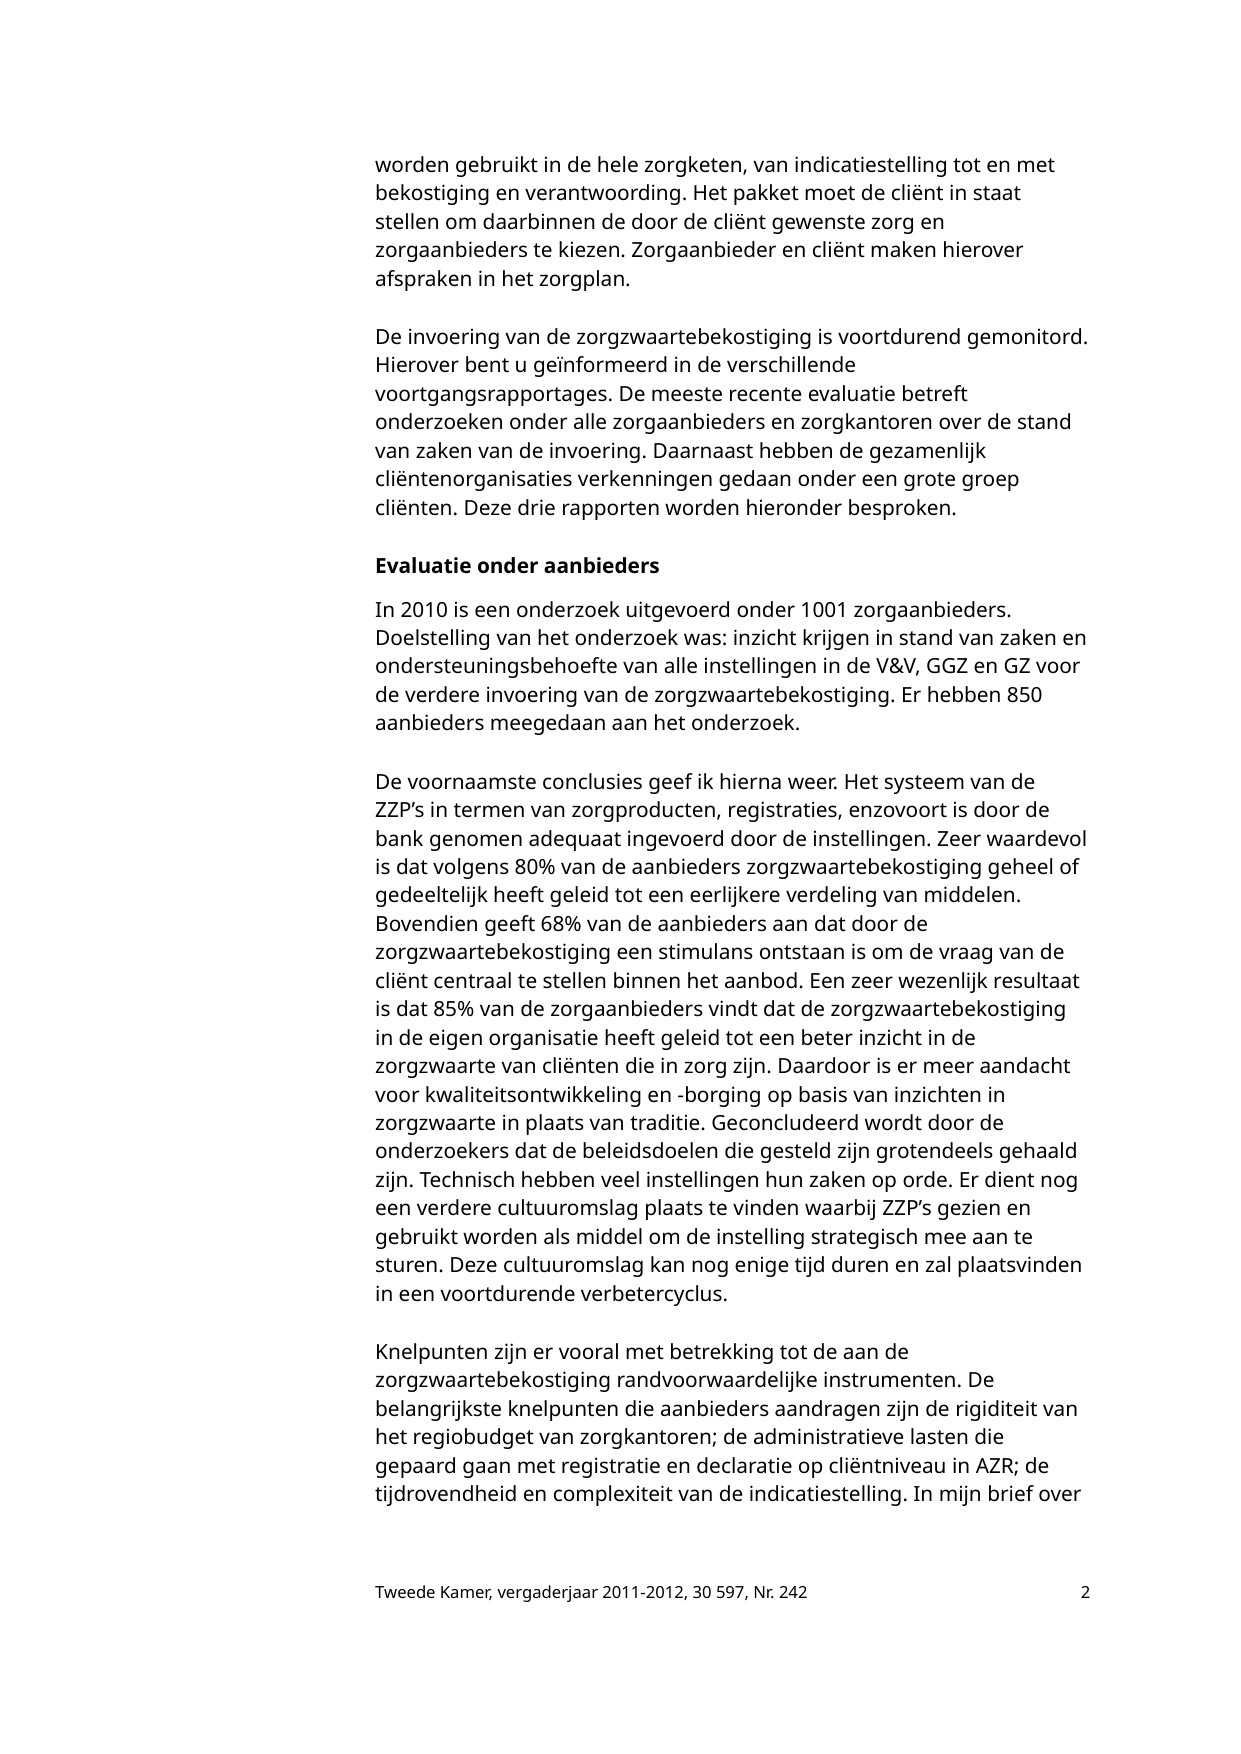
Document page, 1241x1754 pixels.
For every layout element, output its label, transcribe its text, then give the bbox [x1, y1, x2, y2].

text Evaluatie onder aanbieders [375, 551, 1090, 580]
text In 2010 is een onderzoek uitgevoerd onder 1001 zorgaanbieders. Doelstelling van het onderzoek was: inzicht krijgen in stand van zaken en ondersteuningsbehoefte van alle instellingen in de V&V, GGZ en GZ voor de verdere invoering van de zorgzwaartebekostiging. Er hebben 850 aanbieders meegedaan aan het onderzoek. [375, 595, 1090, 737]
text worden gebruikt in de hele zorgketen, van indicatiestelling tot en met bekostiging en verantwoording. Het pakket moet de cliënt in staat stellen om daarbinnen de door de cliënt gewenste zorg en zorgaanbieders te kiezen. Zorgaanbieder en cliënt maken hierover afspraken in het zorgplan. [375, 150, 1090, 292]
text Knelpunten zijn er vooral met betrekking tot de aan de zorgzwaartebekostiging randvoorwaardelijke instrumenten. De belangrijkste knelpunten die aanbieders aandragen zijn de rigiditeit van het regiobudget van zorgkantoren; de administratieve lasten die gepaard gaan met registratie en declaratie op cliëntniveau in AZR; de tijdrovendheid en complexiteit van de indicatiestelling. In mijn brief over [375, 1337, 1090, 1508]
text De voornaamste conclusies geef ik hierna weer. Het systeem van de ZZP’s in termen van zorgproducten, registraties, enzovoort is door de bank genomen adequaat ingevoerd door de instellingen. Zeer waardevol is dat volgens 80% van de aanbieders zorgzwaartebekostiging geheel of gedeeltelijk heeft geleid tot een eerlijkere verdeling van middelen. Bovendien geeft 68% van de aanbieders aan dat door de zorgzwaartebekostiging een stimulans ontstaan is om de vraag van de cliënt centraal te stellen binnen het aanbod. Een zeer wezenlijk resultaat is dat 85% van de zorgaanbieders vindt dat de zorgzwaartebekostiging in de eigen organisatie heeft geleid tot een beter inzicht in de zorgzwaarte van cliënten die in zorg zijn. Daardoor is er meer aandacht voor kwaliteitsontwikkeling en -borging op basis van inzichten in zorgzwaarte in plaats van traditie. Geconcludeerd wordt door de onderzoekers dat de beleidsdoelen die gesteld zijn grotendeels gehaald zijn. Technisch hebben veel instellingen hun zaken op orde. Er dient nog een verdere cultuuromslag plaats te vinden waarbij ZZP’s gezien en gebruikt worden als middel om de instelling strategisch mee aan te sturen. Deze cultuuromslag kan nog enige tijd duren en zal plaatsvinden in een voortdurende verbetercyclus. [375, 767, 1090, 1307]
text De invoering van de zorgzwaartebekostiging is voortdurend gemonitord. Hierover bent u geïnformeerd in de verschillende voortgangsrapportages. De meeste recente evaluatie betreft onderzoeken onder alle zorgaanbieders en zorgkantoren over de stand van zaken van de invoering. Daarnaast hebben de gezamenlijk cliëntenorganisaties verkenningen gedaan onder een grote groep cliënten. Deze drie rapporten worden hieronder besproken. [375, 322, 1090, 521]
